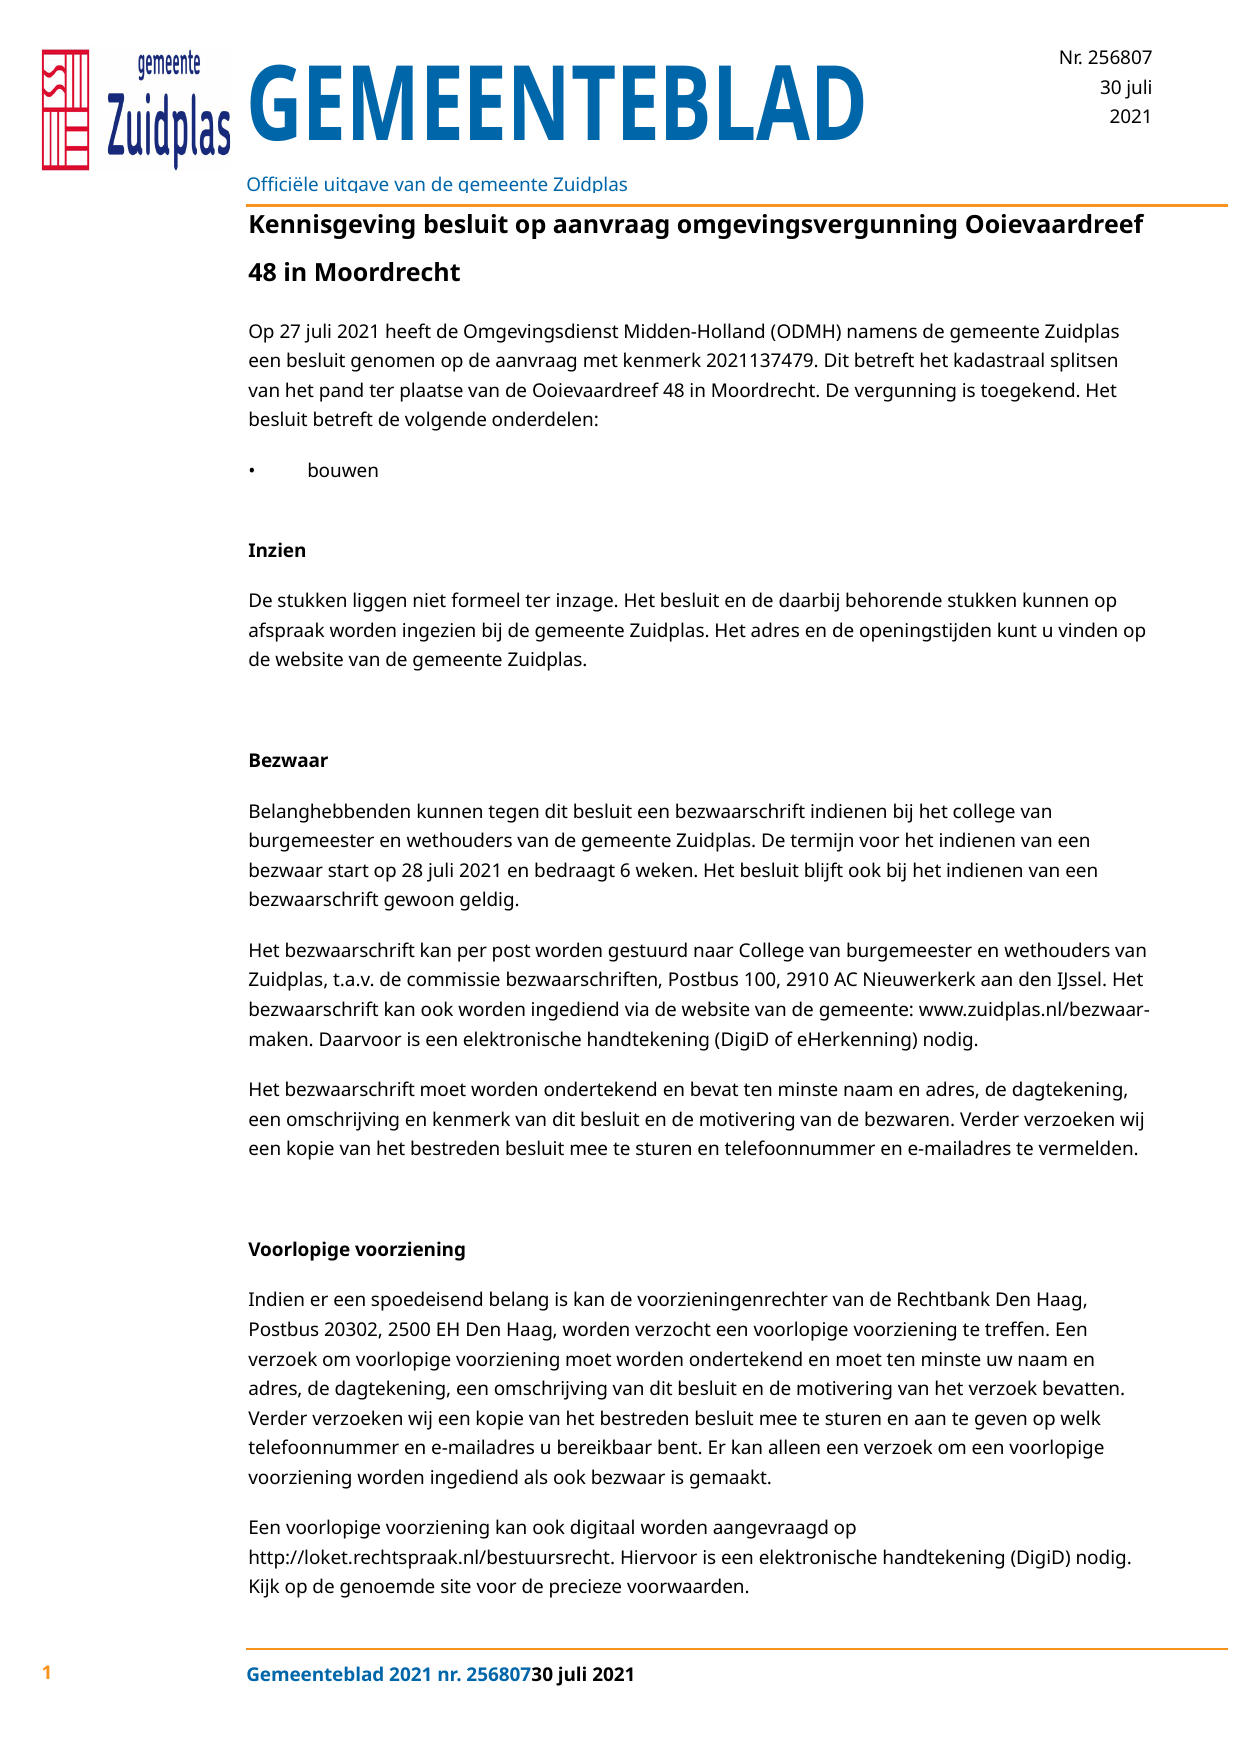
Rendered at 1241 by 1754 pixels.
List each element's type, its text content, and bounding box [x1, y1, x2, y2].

text Op 27 juli 2021 heeft de Omgevingsdienst Midden-Holland (ODMH) namens de gemeente Zuidplas een besluit genomen op de aanvraag met kenmerk 2021137479. Dit betreft het kadastraal splitsen van het pand ter plaatse van de Ooievaardreef 48 in Moordrecht. De vergunning is toegekend. Het besluit betreft de volgende onderdelen: [248, 318, 1152, 432]
text Een voorlopige voorziening kan ook digitaal worden aangevraagd op http://loket.rechtspraak.nl/bestuursrecht. Hiervoor is een elektronische handtekening (DigiD) nodig. Kijk op de genoemde site voor de precieze voorwaarden. [248, 1514, 1152, 1599]
text Het bezwaarschrift kan per post worden gestuurd naar College van burgemeester en wethouders van Zuidplas, t.a.v. de commissie bezwaarschriften, Postbus 100, 2910 AC Nieuwerkerk aan den IJssel. Het bezwaarschrift kan ook worden ingediend via de website van de gemeente: www.zuidplas.nl/bezwaar-maken. Daarvoor is een elektronische handtekening (DigiD of eHerkenning) nodig. [248, 937, 1152, 1052]
text Kennisgeving besluit op aanvraag omgevingsvergunning Ooievaardreef 48 in Moordrecht [248, 207, 1152, 288]
text Voorlopige voorziening [248, 1236, 1152, 1262]
text Bezwaar [248, 747, 1152, 773]
text Indien er een spoedeisend belang is kan de voorzieningenrechter van de Rechtbank Den Haag, Postbus 20302, 2500 EH Den Haag, worden verzocht een voorlopige voorziening te treffen. Een verzoek om voorlopige voorziening moet worden ondertekend en moet ten minste uw naam en adres, de dagtekening, een omschrijving van dit besluit en de motivering van het verzoek bevatten. Verder verzoeken wij een kopie van het bestreden besluit mee te sturen en aan te geven op welk telefoonnummer en e-mailadres u bereikbaar bent. Er kan alleen een verzoek om een voorlopige voorziening worden ingediend als ook bezwaar is gemaakt. [248, 1287, 1152, 1490]
picture [41, 47, 231, 172]
text Inzien [248, 537, 1152, 563]
list bouwen [248, 457, 1152, 483]
text Belanghebbenden kunnen tegen dit besluit een bezwaarschrift indienen bij het college van burgemeester en wethouders van de gemeente Zuidplas. De termijn voor het indienen van een bezwaar start op 28 juli 2021 en bedraagt 6 weken. Het besluit blijft ook bij het indienen van een bezwaarschrift gewoon geldig. [248, 798, 1152, 912]
text Het bezwaarschrift moet worden ondertekend en bevat ten minste naam en adres, de dagtekening, een omschrijving en kenmerk van dit besluit en de motivering van de bezwaren. Verder verzoeken wij een kopie van het bestreden besluit mee te sturen en telefoonnummer en e-mailadres te vermelden. [248, 1076, 1152, 1161]
text De stukken liggen niet formeel ter inzage. Het besluit en de daarbij behorende stukken kunnen op afspraak worden ingezien bij de gemeente Zuidplas. Het adres en de openingstijden kunt u vinden op de website van de gemeente Zuidplas. [248, 587, 1152, 672]
